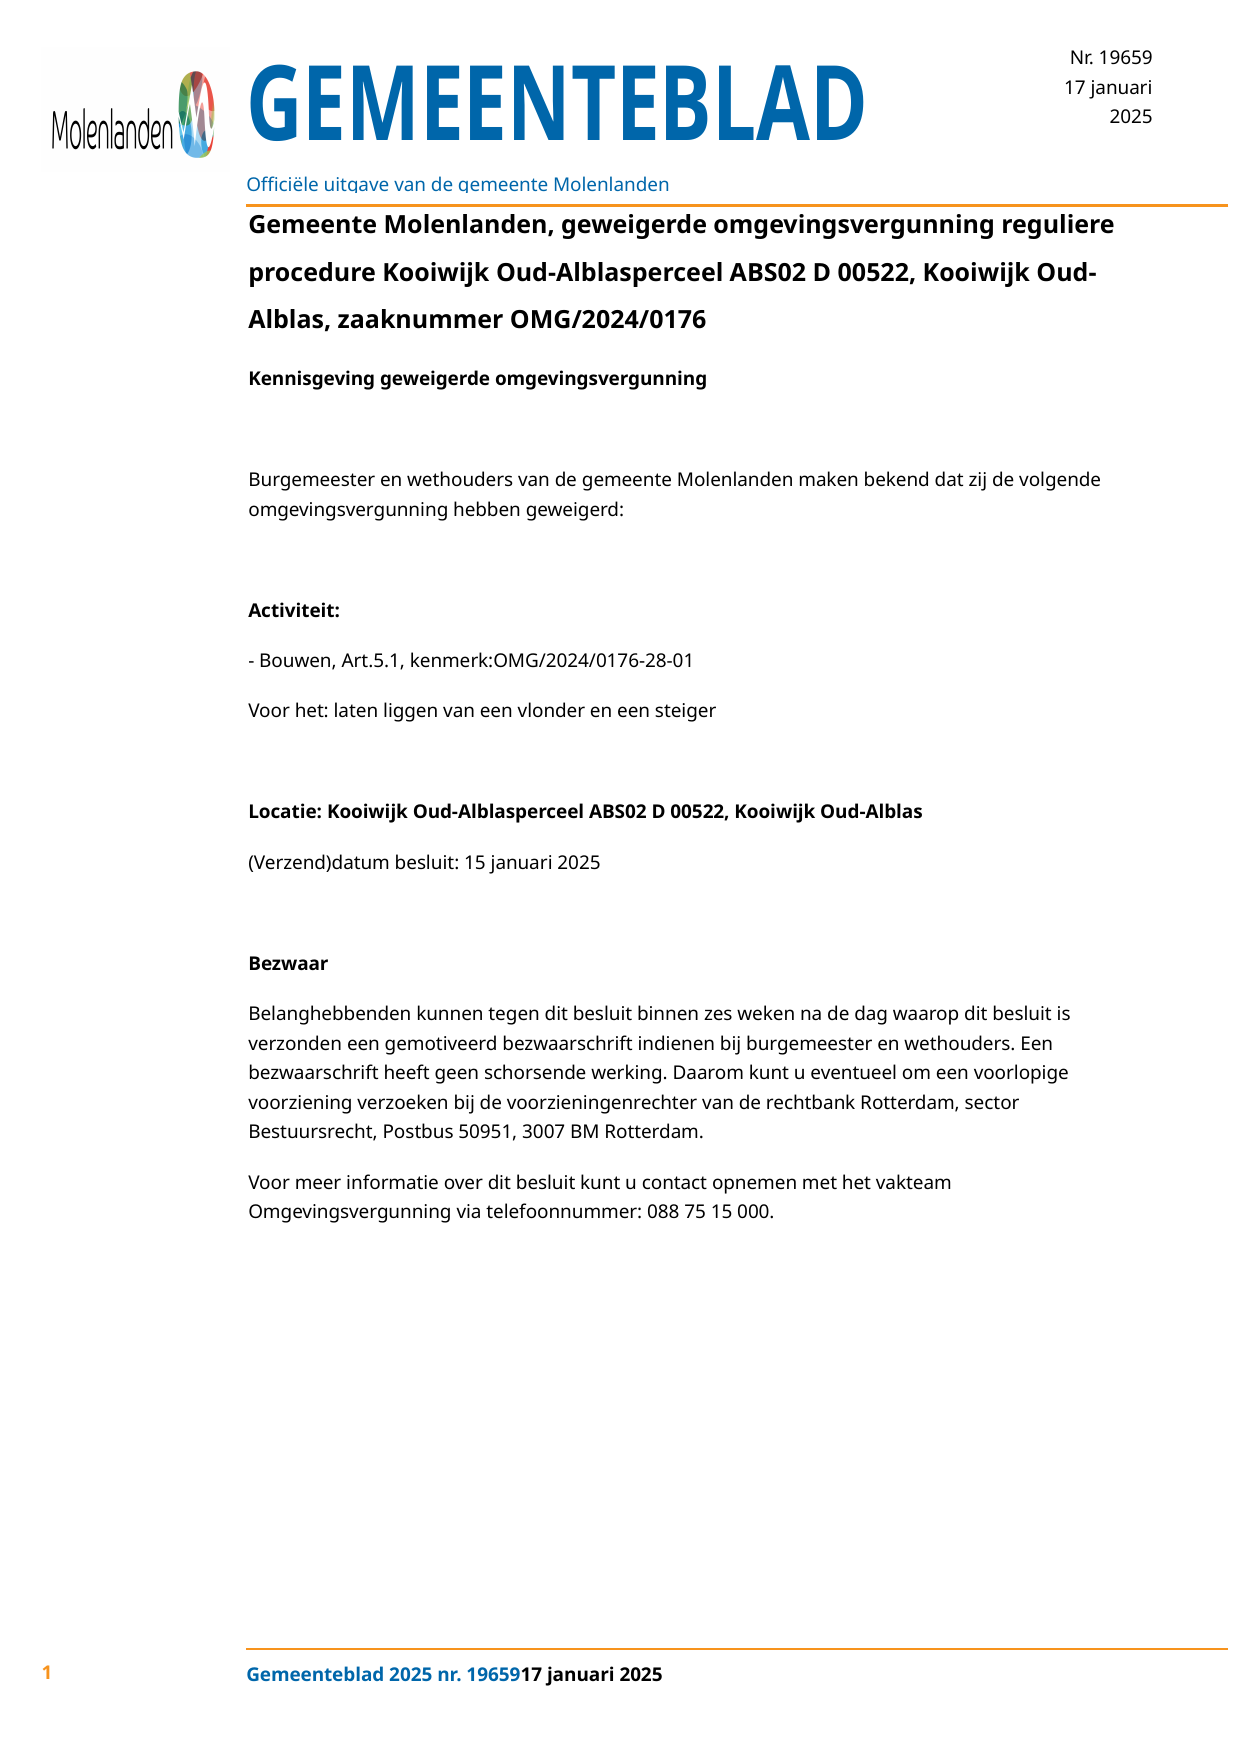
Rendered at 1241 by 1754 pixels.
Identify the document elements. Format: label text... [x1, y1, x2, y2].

text Locatie: Kooiwijk Oud-Alblasperceel ABS02 D 00522, Kooiwijk Oud-Alblas [248, 798, 1152, 824]
text - Bouwen, Art.5.1, kenmerk:OMG/2024/0176-28-01 [248, 647, 1152, 673]
text (Verzend)datum besluit: 15 januari 2025 [248, 849, 1152, 874]
text Burgemeester en wethouders van de gemeente Molenlanden maken bekend dat zij de volgende omgevingsvergunning hebben geweigerd: [248, 466, 1152, 522]
text Bezwaar [248, 950, 1152, 975]
text Voor meer informatie over dit besluit kunt u contact opnemen met het vakteam Omgevingsvergunning via telefoonnummer: 088 75 15 000. [248, 1169, 1152, 1224]
text Voor het: laten liggen van een vlonder en een steiger [248, 698, 1152, 723]
text Activiteit: [248, 597, 1152, 622]
text Kennisgeving geweigerde omgevingsvergunning [248, 366, 1152, 391]
picture [41, 47, 231, 172]
text Gemeente Molenlanden, geweigerde omgevingsvergunning reguliere procedure Kooiwijk Oud-Alblasperceel ABS02 D 00522, Kooiwijk Oud-Alblas, zaaknummer OMG/2024/0176 [248, 207, 1152, 336]
text Belanghebbenden kunnen tegen dit besluit binnen zes weken na de dag waarop dit besluit is verzonden een gemotiveerd bezwaarschrift indienen bij burgemeester en wethouders. Een bezwaarschrift heeft geen schorsende werking. Daarom kunt u eventueel om een voorlopige voorziening verzoeken bij de voorzieningenrechter van de rechtbank Rotterdam, sector Bestuursrecht, Postbus 50951, 3007 BM Rotterdam. [248, 1000, 1152, 1144]
